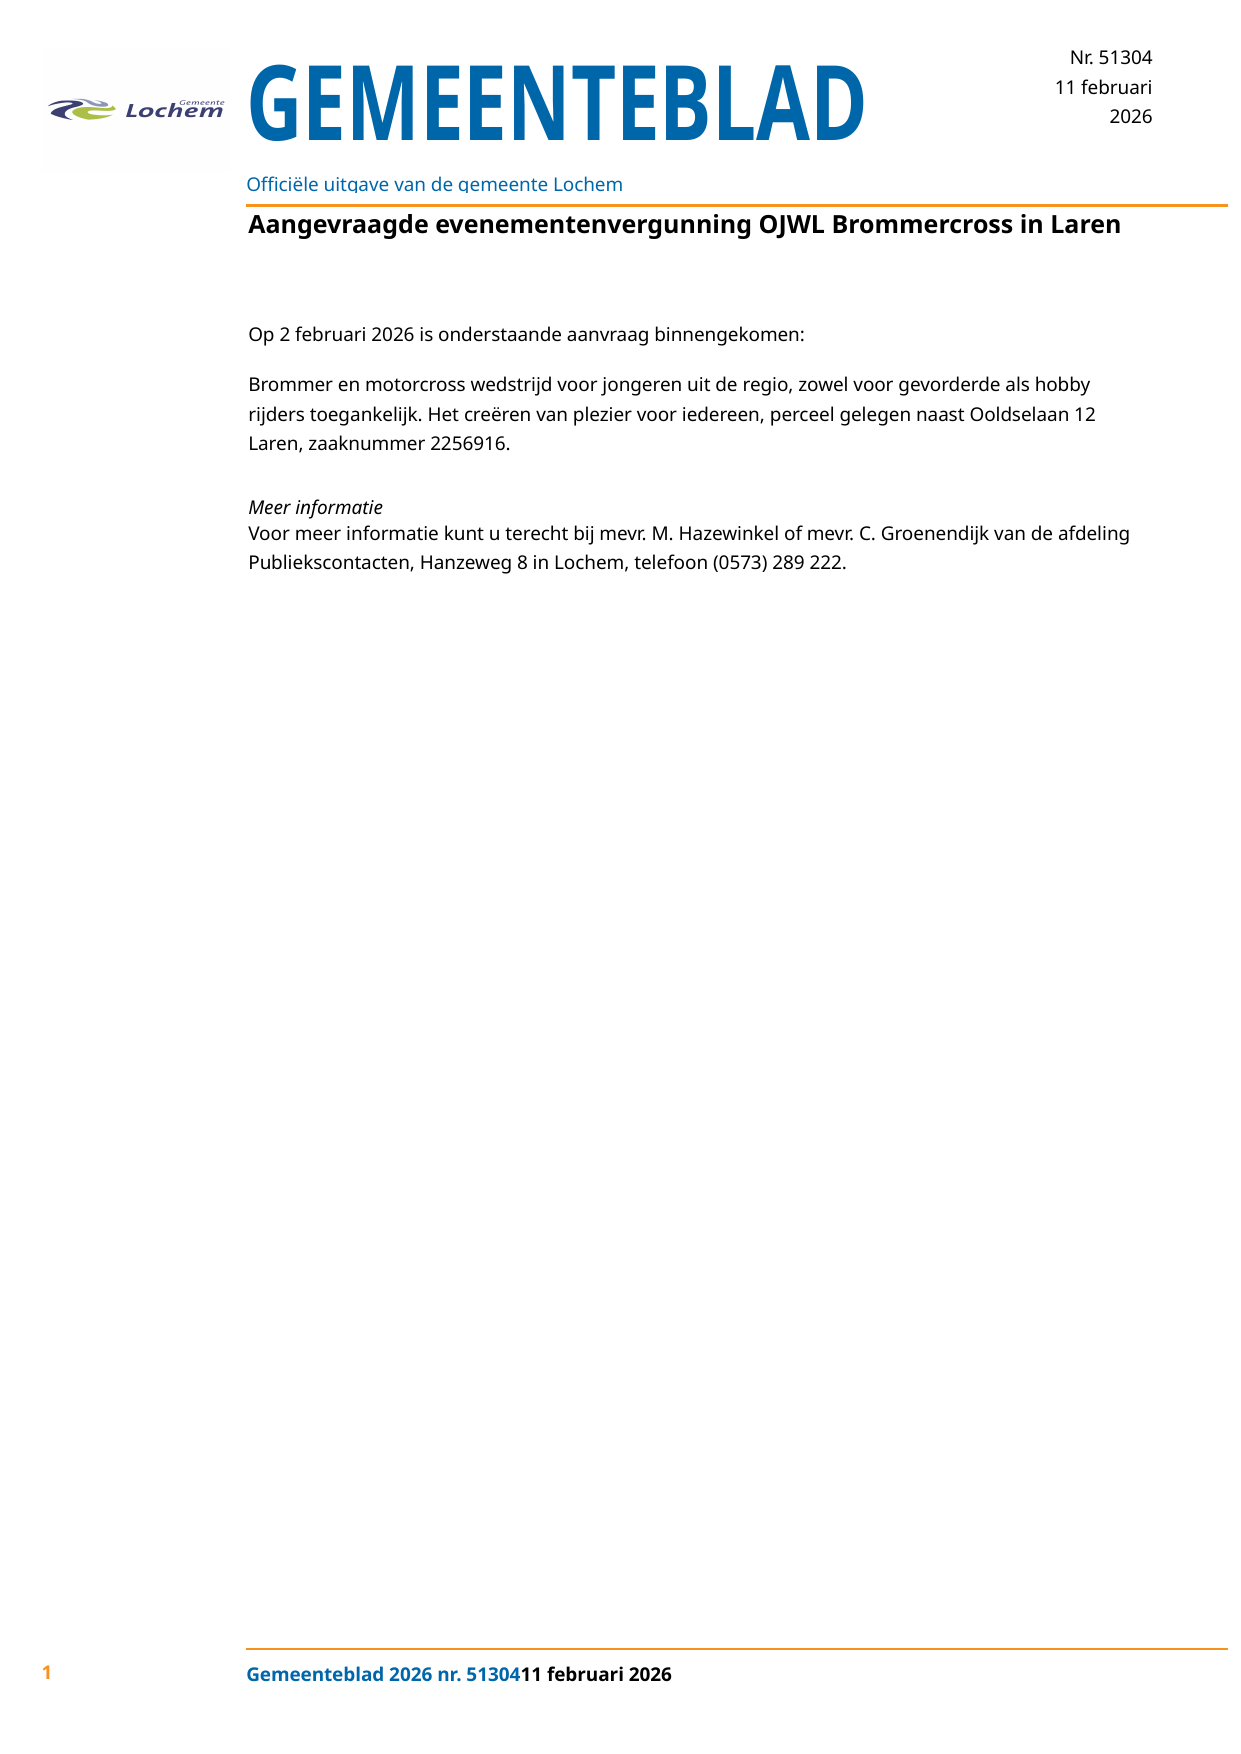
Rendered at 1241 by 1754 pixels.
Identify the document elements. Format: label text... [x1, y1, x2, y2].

text Meer informatie [248, 494, 1152, 520]
text Op 2 februari 2026 is onderstaande aanvraag binnengekomen: [248, 321, 1152, 346]
text Aangevraagde evenementenvergunning OJWL Brommercross in Laren [248, 207, 1152, 241]
picture [41, 47, 231, 172]
text Brommer en motorcross wedstrijd voor jongeren uit de regio, zowel voor gevorderde als hobby rijders toegankelijk. Het creëren van plezier voor iedereen, perceel gelegen naast Ooldselaan 12 Laren, zaaknummer 2256916. [248, 371, 1152, 456]
text Voor meer informatie kunt u terecht bij mevr. M. Hazewinkel of mevr. C. Groenendijk van de afdeling Publiekscontacten, Hanzeweg 8 in Lochem, telefoon (0573) 289 222. [248, 520, 1152, 575]
